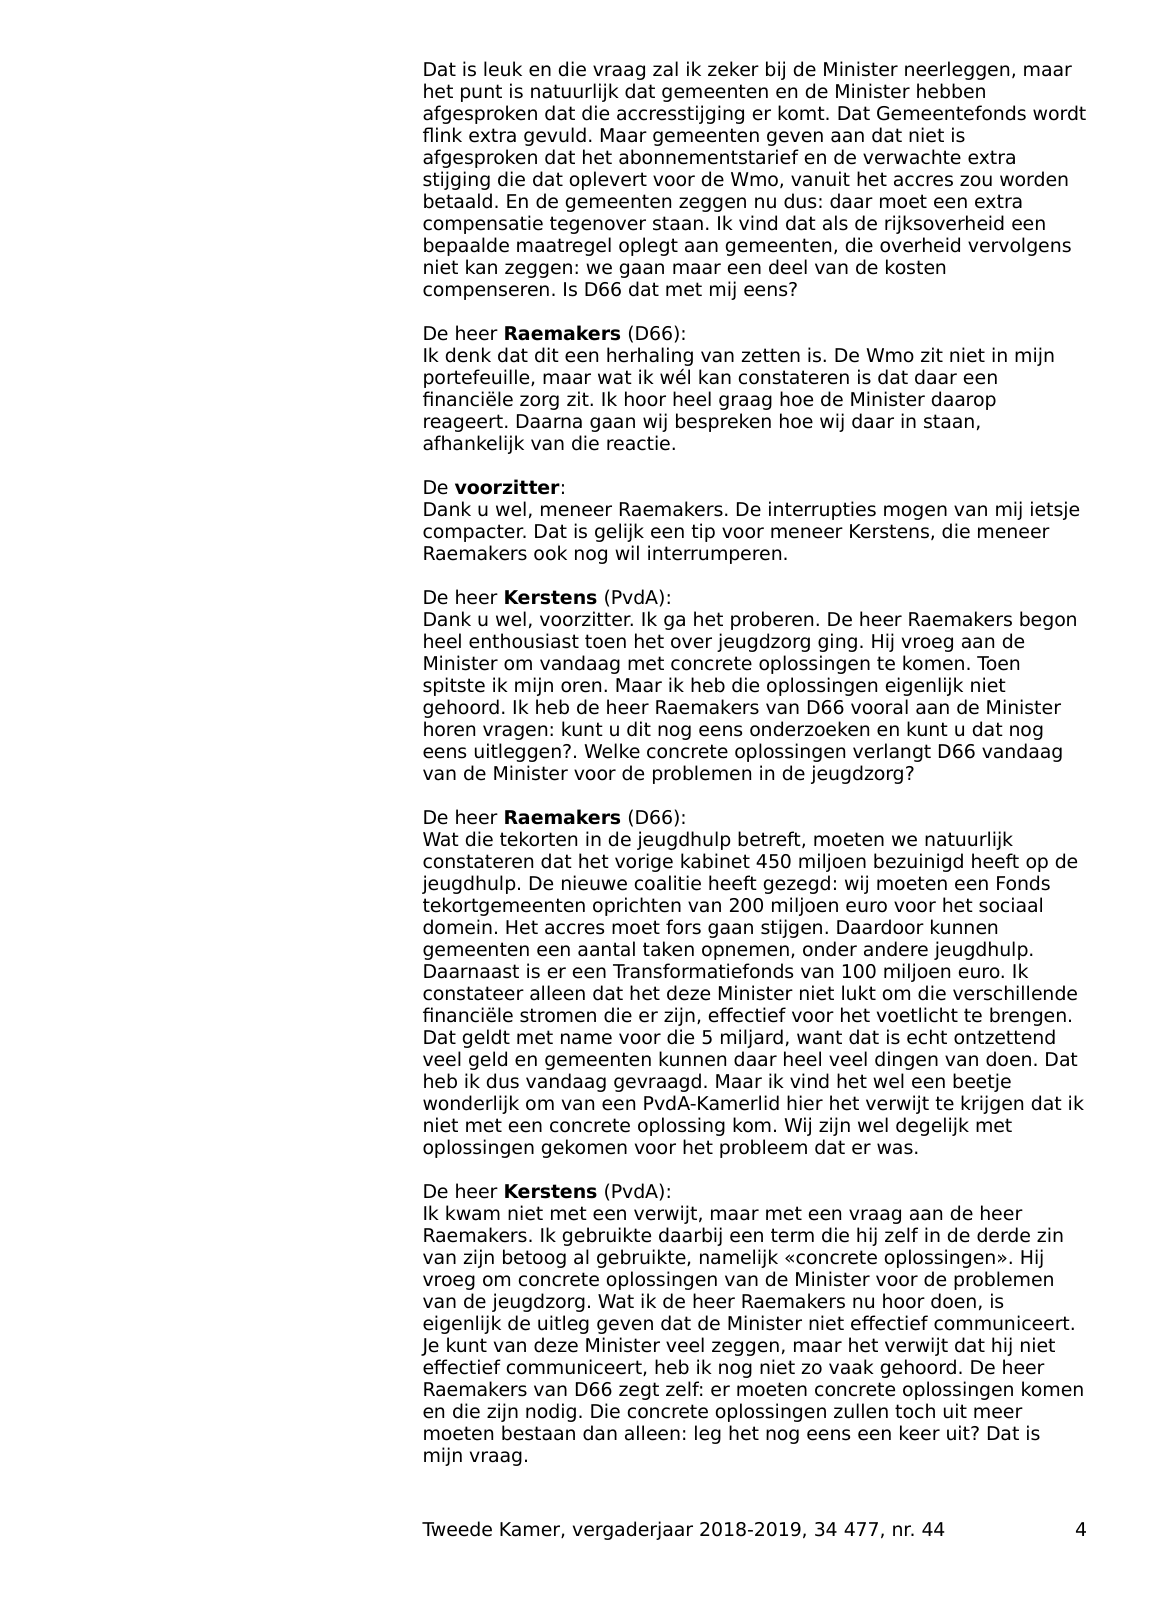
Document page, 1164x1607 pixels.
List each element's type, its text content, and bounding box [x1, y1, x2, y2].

text Dat is leuk en die vraag zal ik zeker bij de Minister neerleggen, maar het punt is natuurlijk dat gemeenten en de Minister hebben afgesproken dat die accresstijging er komt. Dat Gemeentefonds wordt flink extra gevuld. Maar gemeenten geven aan dat niet is afgesproken dat het abonnementstarief en de verwachte extra stijging die dat oplevert voor de Wmo, vanuit het accres zou worden betaald. En de gemeenten zeggen nu dus: daar moet een extra compensatie tegenover staan. Ik vind dat als de rijksoverheid een bepaalde maatregel oplegt aan gemeenten, die overheid vervolgens niet kan zeggen: we gaan maar een deel van de kosten compenseren. Is D66 dat met mij eens? [422, 59, 1087, 301]
text Dank u wel, meneer Raemakers. De interrupties mogen van mij ietsje compacter. Dat is gelijk een tip voor meneer Kerstens, die meneer Raemakers ook nog wil interrumperen. [422, 499, 1087, 565]
text De voorzitter: [422, 477, 1087, 499]
text Wat die tekorten in de jeugdhulp betreft, moeten we natuurlijk constateren dat het vorige kabinet 450 miljoen bezuinigd heeft op de jeugdhulp. De nieuwe coalitie heeft gezegd: wij moeten een Fonds tekortgemeenten oprichten van 200 miljoen euro voor het sociaal domein. Het accres moet fors gaan stijgen. Daardoor kunnen gemeenten een aantal taken opnemen, onder andere jeugdhulp. Daarnaast is er een Transformatiefonds van 100 miljoen euro. Ik constateer alleen dat het deze Minister niet lukt om die verschillende financiële stromen die er zijn, effectief voor het voetlicht te brengen. Dat geldt met name voor die 5 miljard, want dat is echt ontzettend veel geld en gemeenten kunnen daar heel veel dingen van doen. Dat heb ik dus vandaag gevraagd. Maar ik vind het wel een beetje wonderlijk om van een PvdA-Kamerlid hier het verwijt te krijgen dat ik niet met een concrete oplossing kom. Wij zijn wel degelijk met oplossingen gekomen voor het probleem dat er was. [422, 829, 1087, 1159]
text Ik denk dat dit een herhaling van zetten is. De Wmo zit niet in mijn portefeuille, maar wat ik wél kan constateren is dat daar een financiële zorg zit. Ik hoor heel graag hoe de Minister daarop reageert. Daarna gaan wij bespreken hoe wij daar in staan, afhankelijk van die reactie. [422, 345, 1087, 455]
text Dank u wel, voorzitter. Ik ga het proberen. De heer Raemakers begon heel enthousiast toen het over jeugdzorg ging. Hij vroeg aan de Minister om vandaag met concrete oplossingen te komen. Toen spitste ik mijn oren. Maar ik heb die oplossingen eigenlijk niet gehoord. Ik heb de heer Raemakers van D66 vooral aan de Minister horen vragen: kunt u dit nog eens onderzoeken en kunt u dat nog eens uitleggen?. Welke concrete oplossingen verlangt D66 vandaag van de Minister voor de problemen in de jeugdzorg? [422, 609, 1087, 785]
text Ik kwam niet met een verwijt, maar met een vraag aan de heer Raemakers. Ik gebruikte daarbij een term die hij zelf in de derde zin van zijn betoog al gebruikte, namelijk «concrete oplossingen». Hij vroeg om concrete oplossingen van de Minister voor de problemen van de jeugdzorg. Wat ik de heer Raemakers nu hoor doen, is eigenlijk de uitleg geven dat de Minister niet effectief communiceert. Je kunt van deze Minister veel zeggen, maar het verwijt dat hij niet effectief communiceert, heb ik nog niet zo vaak gehoord. De heer Raemakers van D66 zegt zelf: er moeten concrete oplossingen komen en die zijn nodig. Die concrete oplossingen zullen toch uit meer moeten bestaan dan alleen: leg het nog eens een keer uit? Dat is mijn vraag. [422, 1203, 1087, 1467]
text De heer Raemakers (D66): [422, 323, 1087, 345]
text De heer Kerstens (PvdA): [422, 587, 1087, 609]
text De heer Raemakers (D66): [422, 807, 1087, 829]
text De heer Kerstens (PvdA): [422, 1181, 1087, 1203]
